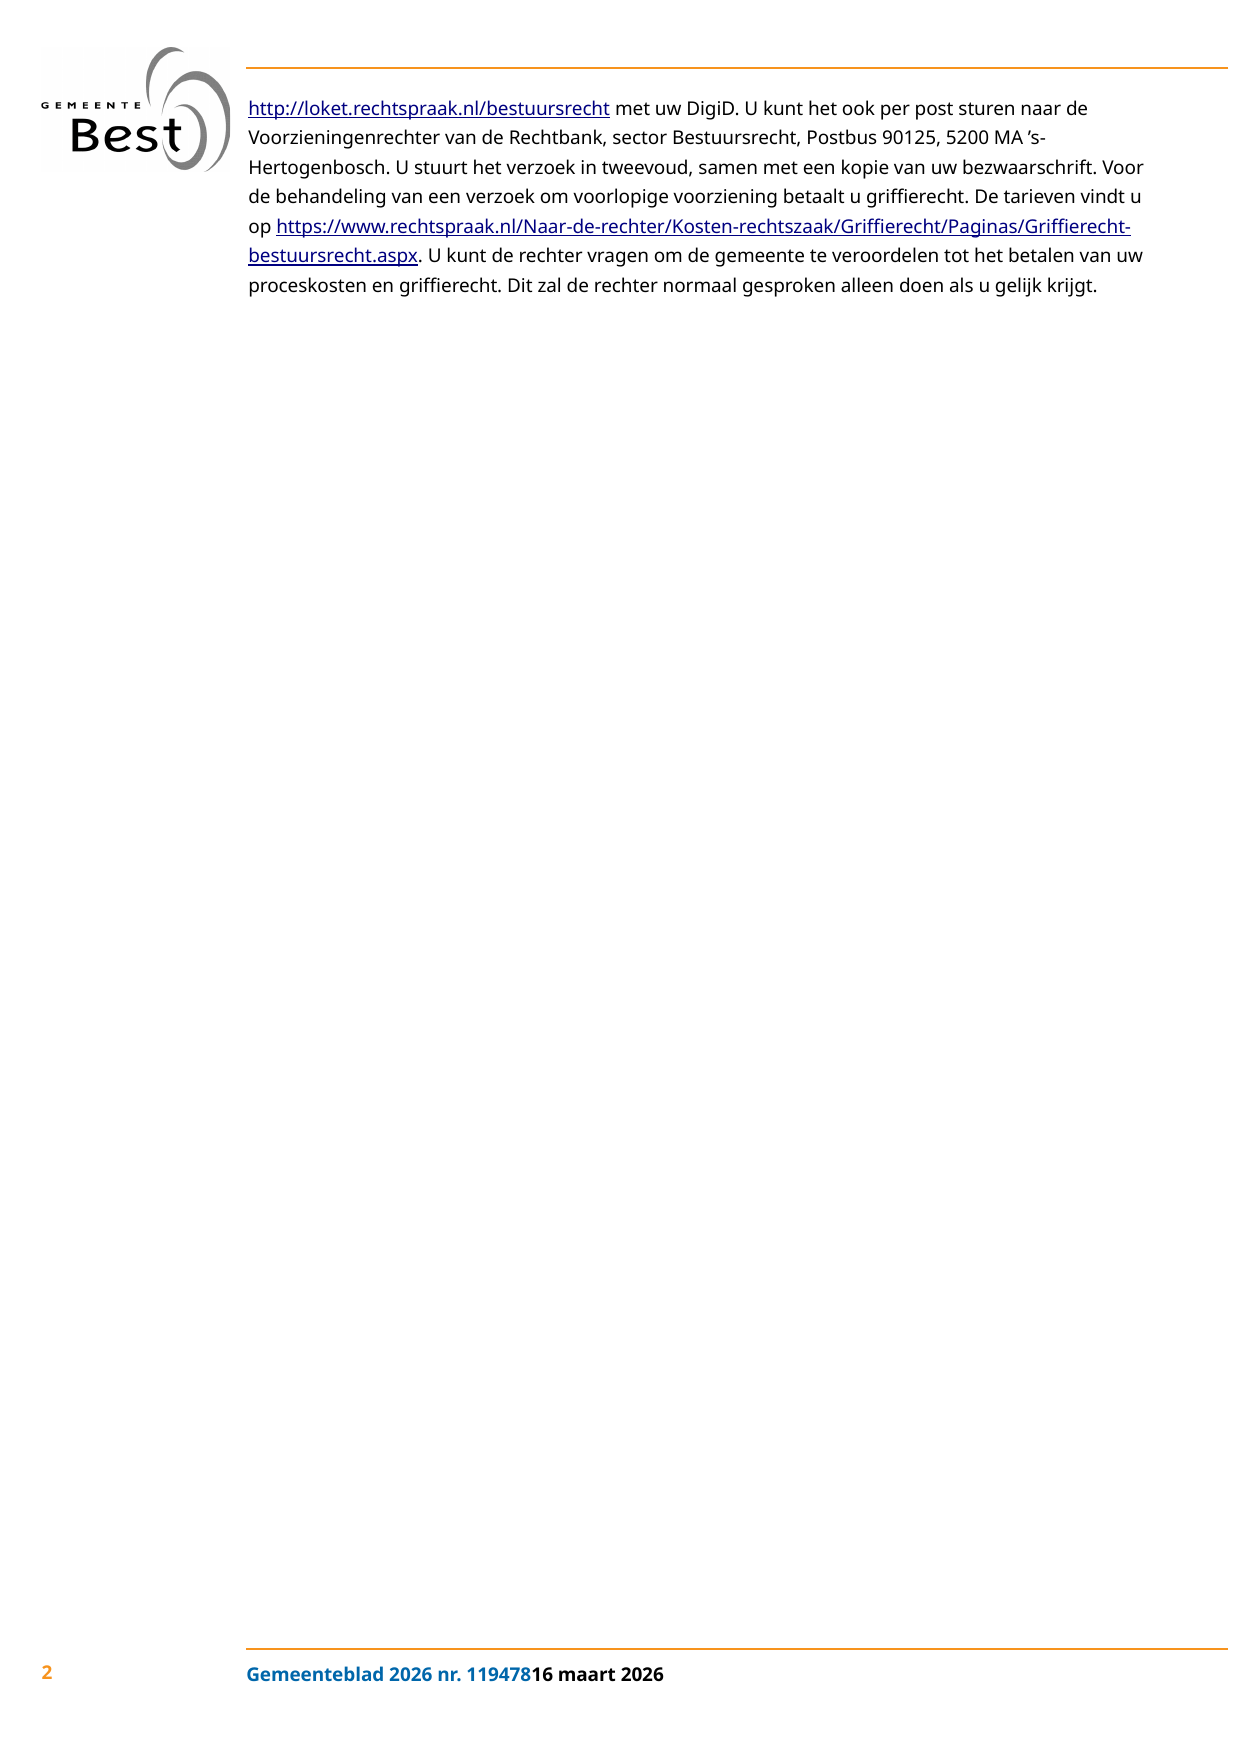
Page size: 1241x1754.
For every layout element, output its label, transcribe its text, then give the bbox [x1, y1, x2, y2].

picture [41, 47, 231, 172]
text http://loket.rechtspraak.nl/bestuursrecht met uw DigiD. U kunt het ook per post sturen naar de Voorzieningenrechter van de Rechtbank, sector Bestuursrecht, Postbus 90125, 5200 MA ’s-Hertogenbosch. U stuurt het verzoek in tweevoud, samen met een kopie van uw bezwaarschrift. Voor de behandeling van een verzoek om voorlopige voorziening betaalt u griffierecht. De tarieven vindt u op https://www.rechtspraak.nl/Naar-de-rechter/Kosten-rechtszaak/Griffierecht/Paginas/Griffierecht-bestuursrecht.aspx. U kunt de rechter vragen om de gemeente te veroordelen tot het betalen van uw proceskosten en griffierecht. Dit zal de rechter normaal gesproken alleen doen als u gelijk krijgt. [248, 95, 1152, 298]
